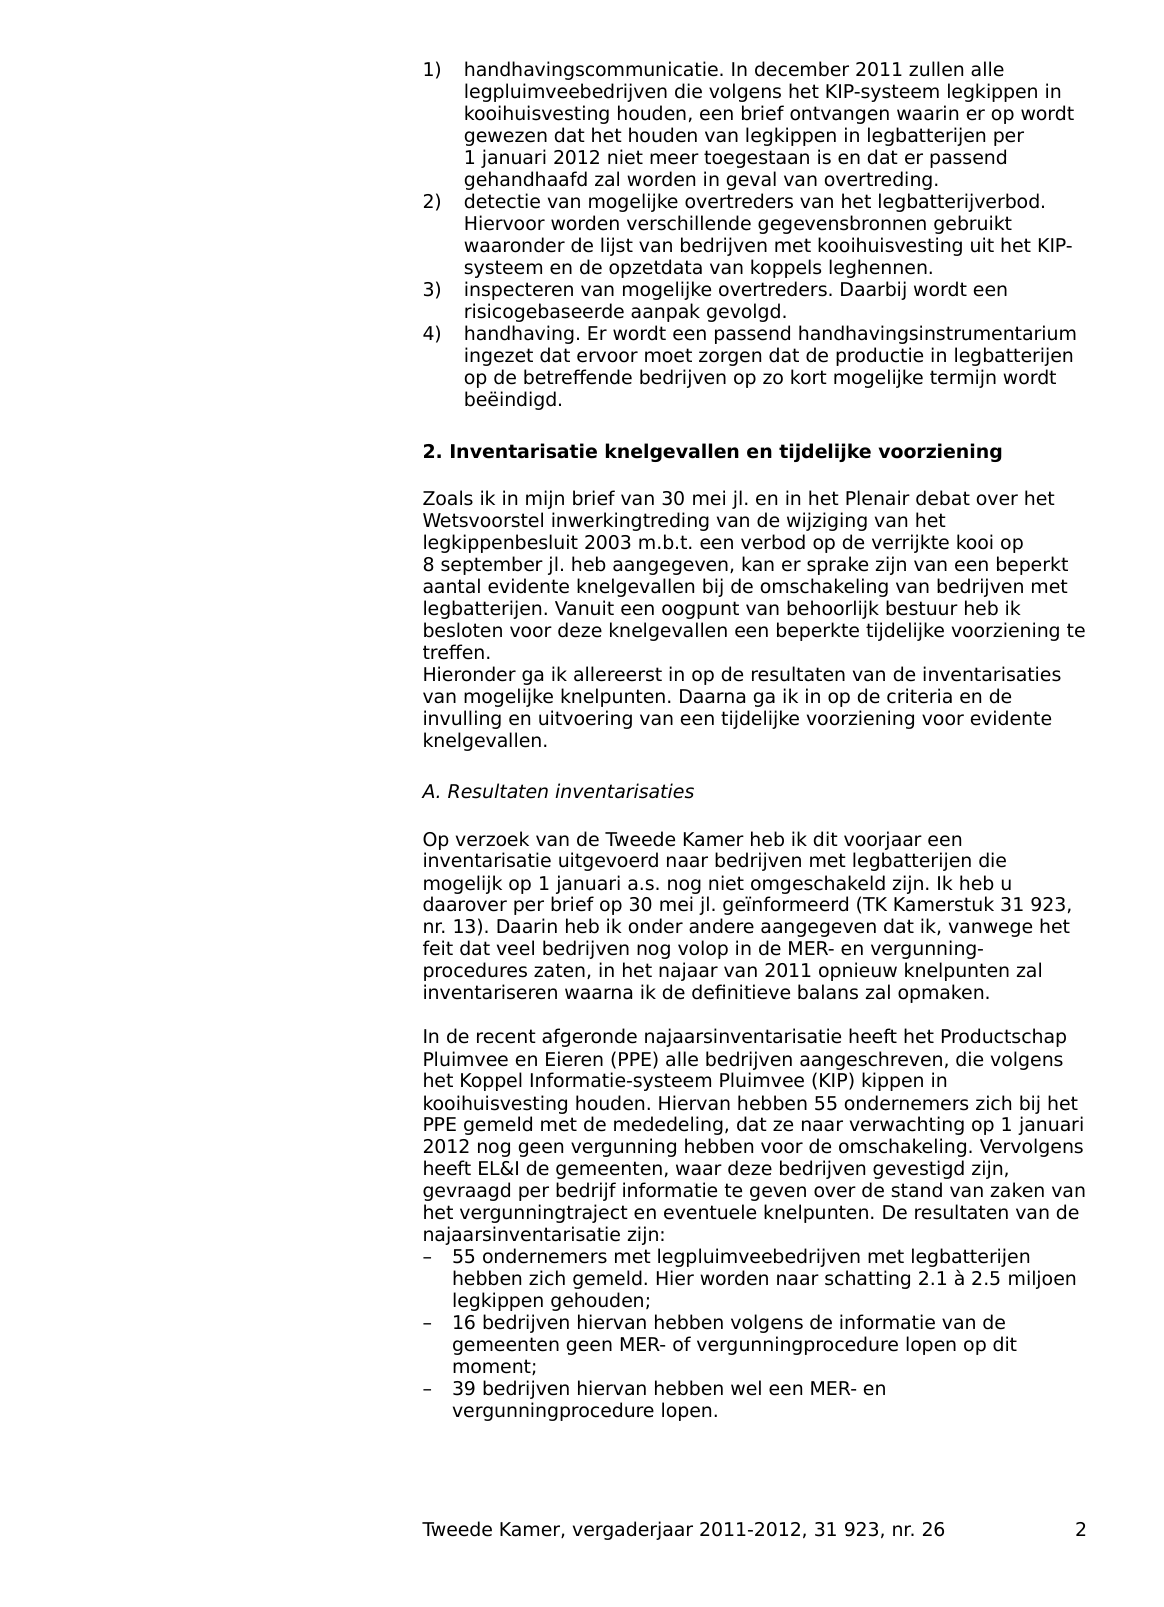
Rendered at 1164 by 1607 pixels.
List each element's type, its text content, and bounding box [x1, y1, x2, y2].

text 3) inspecteren van mogelijke overtreders. Daarbij wordt een risicogebaseerde aanpak gevolgd. [422, 279, 1087, 323]
text Op verzoek van de Tweede Kamer heb ik dit voorjaar een inventarisatie uitgevoerd naar bedrijven met legbatterijen die mogelijk op 1 januari a.s. nog niet omgeschakeld zijn. Ik heb u daarover per brief op 30 mei jl. geïnformeerd (TK Kamerstuk 31 923, nr. 13). Daarin heb ik onder andere aangegeven dat ik, vanwege het feit dat veel bedrijven nog volop in de MER- en vergunning-procedures zaten, in het najaar van 2011 opnieuw knelpunten zal inventariseren waarna ik de definitieve balans zal opmaken. [422, 828, 1087, 1004]
text – 16 bedrijven hiervan hebben volgens de informatie van de gemeenten geen MER- of vergunningprocedure lopen op dit moment; [422, 1312, 1087, 1378]
subtitle A. Resultaten inventarisaties [422, 781, 1087, 803]
text 1) handhavingscommunicatie. In december 2011 zullen alle legpluimveebedrijven die volgens het KIP-systeem legkippen in kooihuisvesting houden, een brief ontvangen waarin er op wordt gewezen dat het houden van legkippen in legbatterijen per 1 januari 2012 niet meer toegestaan is en dat er passend gehandhaafd zal worden in geval van overtreding. [422, 59, 1087, 191]
text In de recent afgeronde najaarsinventarisatie heeft het Productschap Pluimvee en Eieren (PPE) alle bedrijven aangeschreven, die volgens het Koppel Informatie-systeem Pluimvee (KIP) kippen in kooihuisvesting houden. Hiervan hebben 55 ondernemers zich bij het PPE gemeld met de mededeling, dat ze naar verwachting op 1 januari 2012 nog geen vergunning hebben voor de omschakeling. Vervolgens heeft EL&I de gemeenten, waar deze bedrijven gevestigd zijn, gevraagd per bedrijf informatie te geven over de stand van zaken van het vergunningtraject en eventuele knelpunten. De resultaten van de najaarsinventarisatie zijn: [422, 1026, 1087, 1246]
text Hieronder ga ik allereerst in op de resultaten van de inventarisaties van mogelijke knelpunten. Daarna ga ik in op de criteria en de invulling en uitvoering van een tijdelijke voorziening voor evidente knelgevallen. [422, 663, 1087, 751]
subtitle 2. Inventarisatie knelgevallen en tijdelijke voorziening [422, 441, 1087, 463]
text 4) handhaving. Er wordt een passend handhavingsinstrumentarium ingezet dat ervoor moet zorgen dat de productie in legbatterijen op de betreffende bedrijven op zo kort mogelijke termijn wordt beëindigd. [422, 323, 1087, 411]
text 2) detectie van mogelijke overtreders van het legbatterijverbod. Hiervoor worden verschillende gegevensbronnen gebruikt waaronder de lijst van bedrijven met kooihuisvesting uit het KIP-systeem en de opzetdata van koppels leghennen. [422, 191, 1087, 279]
text – 55 ondernemers met legpluimveebedrijven met legbatterijen hebben zich gemeld. Hier worden naar schatting 2.1 à 2.5 miljoen legkippen gehouden; [422, 1246, 1087, 1312]
text Zoals ik in mijn brief van 30 mei jl. en in het Plenair debat over het Wetsvoorstel inwerkingtreding van de wijziging van het legkippenbesluit 2003 m.b.t. een verbod op de verrijkte kooi op 8 september jl. heb aangegeven, kan er sprake zijn van een beperkt aantal evidente knelgevallen bij de omschakeling van bedrijven met legbatterijen. Vanuit een oogpunt van behoorlijk bestuur heb ik besloten voor deze knelgevallen een beperkte tijdelijke voorziening te treffen. [422, 488, 1087, 663]
text – 39 bedrijven hiervan hebben wel een MER- en vergunningprocedure lopen. [422, 1378, 1087, 1422]
